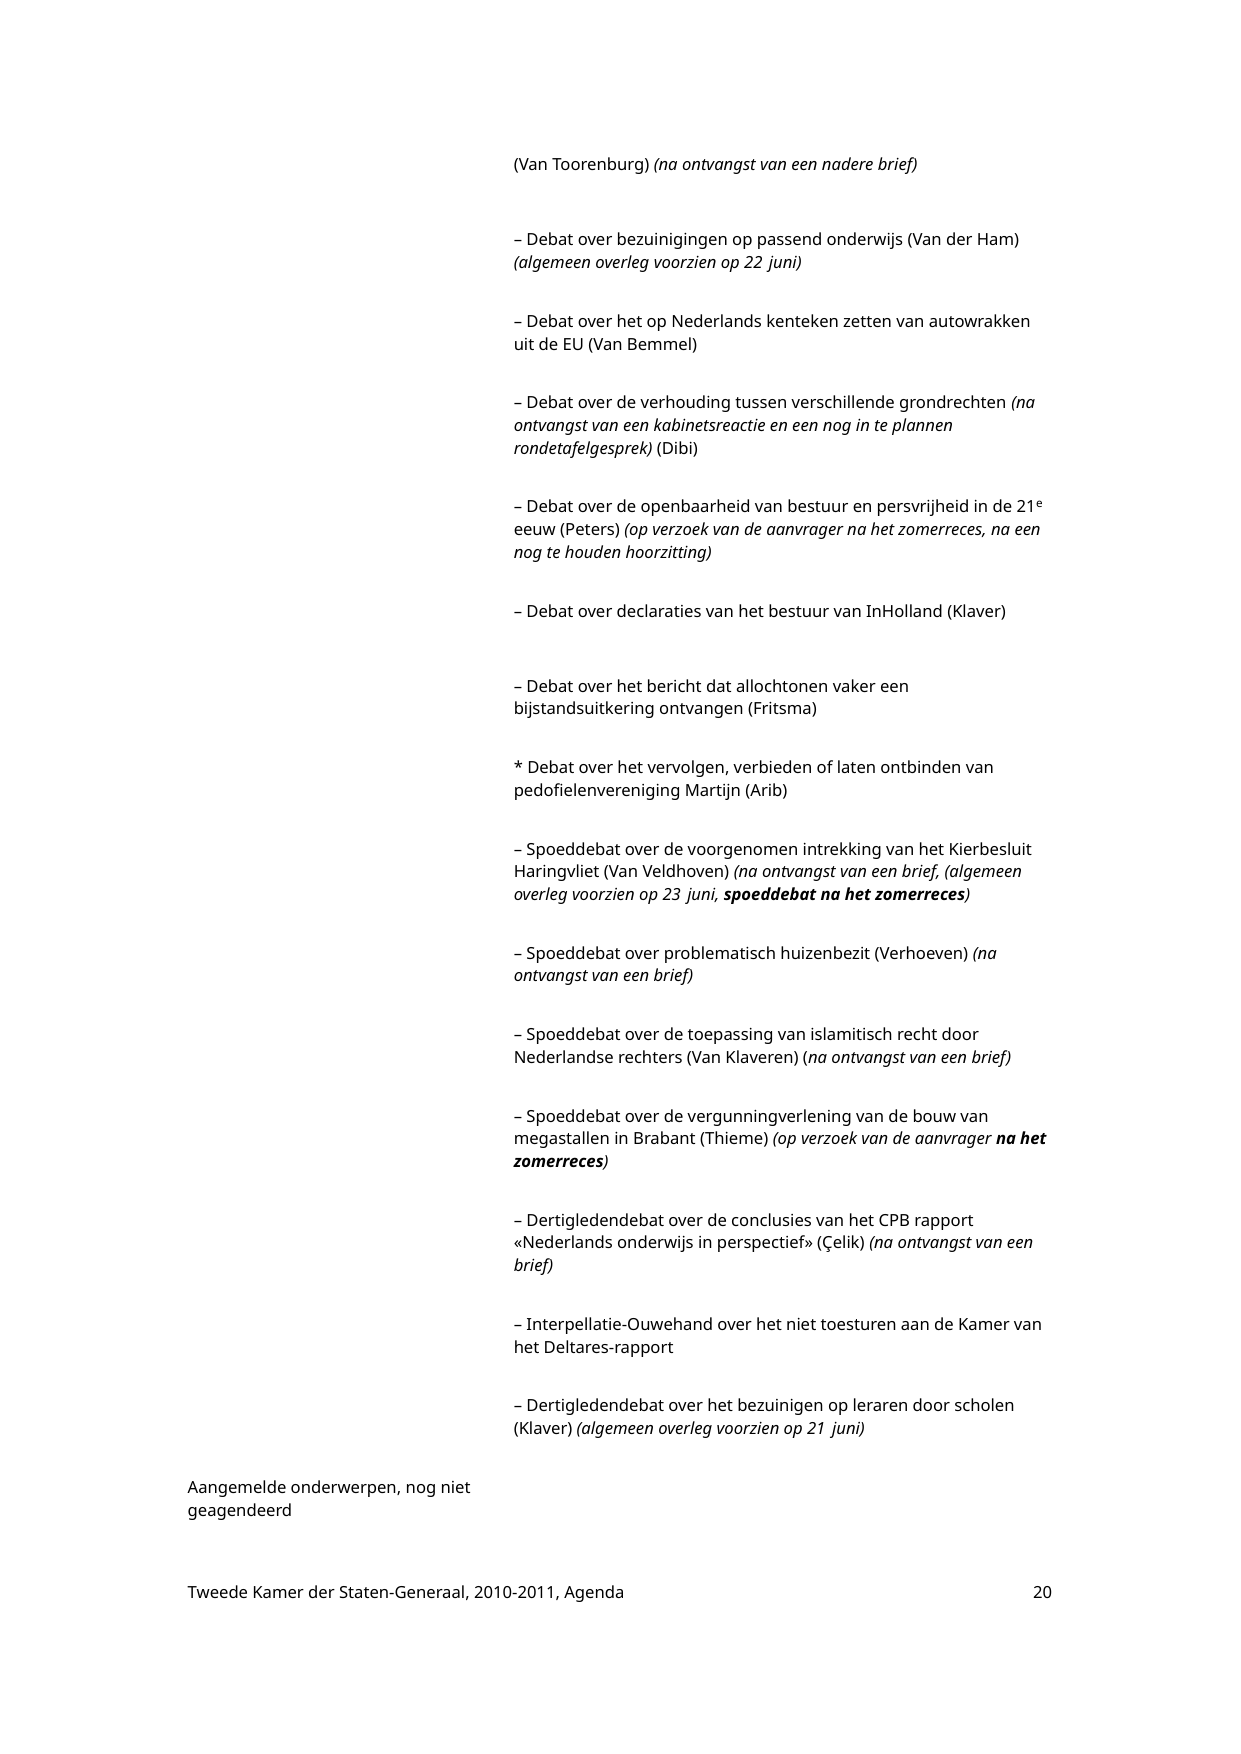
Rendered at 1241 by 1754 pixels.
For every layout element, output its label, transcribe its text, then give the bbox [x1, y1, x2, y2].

table_cell [490, 938, 510, 1020]
table_cell [490, 1391, 510, 1472]
table_cell – Interpellatie-Ouwehand over het niet toesturen aan de Kamer van het Deltares-rapport [510, 1310, 1053, 1391]
table_cell [490, 753, 510, 834]
table_cell [188, 225, 490, 306]
table_cell [188, 1101, 490, 1205]
table_cell – Spoeddebat over de vergunningverlening van de bouw van megastallen in Brabant (Thieme) (op verzoek van de aanvrager na het zomerreces) [510, 1101, 1053, 1205]
table_cell [490, 388, 510, 492]
table_header [490, 1473, 510, 1536]
table_cell [490, 834, 510, 938]
table_header Aangemelde onderwerpen, nog niet geagendeerd [188, 1473, 490, 1536]
table_cell [490, 671, 510, 753]
table_cell – Debat over de verhouding tussen verschillende grondrechten (na ontvangst van een kabinetsreactie en een nog in te plannen rondetafelgesprek) (Dibi) [510, 388, 1053, 492]
table_cell [490, 306, 510, 388]
table_cell – Spoeddebat over de voorgenomen intrekking van het Kierbesluit Haringvliet (Van Veldhoven) (na ontvangst van een brief, (algemeen overleg voorzien op 23 juni, spoeddebat na het zomerreces) [510, 834, 1053, 938]
table_cell – Debat over declaraties van het bestuur van InHolland (Klaver) [510, 596, 1053, 671]
table_cell – Dertigledendebat over de conclusies van het CPB rapport «Nederlands onderwijs in perspectief» (Çelik) (na ontvangst van een brief) [510, 1205, 1053, 1309]
table_cell [188, 1205, 490, 1309]
table_cell – Spoeddebat over de toepassing van islamitisch recht door Nederlandse rechters (Van Klaveren) (na ontvangst van een brief) [510, 1020, 1053, 1101]
table_cell [188, 1391, 490, 1472]
table_cell – Debat over de openbaarheid van bestuur en persvrijheid in de 21e eeuw (Peters) (op verzoek van de aanvrager na het zomerreces, na een nog te houden hoorzitting) [510, 492, 1053, 596]
table_header [510, 1473, 1053, 1536]
table_cell [188, 671, 490, 753]
table_cell [188, 753, 490, 834]
table_cell [490, 150, 510, 225]
table_cell * Debat over het vervolgen, verbieden of laten ontbinden van pedofielenvereniging Martijn (Arib) [510, 753, 1053, 834]
table_cell [490, 1101, 510, 1205]
table_cell – Debat over bezuinigingen op passend onderwijs (Van der Ham) (algemeen overleg voorzien op 22 juni) [510, 225, 1053, 306]
table_cell [188, 1020, 490, 1101]
table_cell [188, 1310, 490, 1391]
table_cell [188, 834, 490, 938]
table_cell [188, 388, 490, 492]
table_cell (Van Toorenburg) (na ontvangst van een nadere brief) [510, 150, 1053, 225]
table_cell – Spoeddebat over problematisch huizenbezit (Verhoeven) (na ontvangst van een brief) [510, 938, 1053, 1020]
table_cell – Debat over het op Nederlands kenteken zetten van autowrakken uit de EU (Van Bemmel) [510, 306, 1053, 388]
table_cell [188, 492, 490, 596]
table_cell [490, 225, 510, 306]
table_cell [490, 492, 510, 596]
table_cell [490, 1020, 510, 1101]
table_cell [490, 1310, 510, 1391]
table_cell [490, 596, 510, 671]
table_cell [188, 150, 490, 225]
table_cell [188, 596, 490, 671]
table_cell [188, 938, 490, 1020]
table_cell [188, 306, 490, 388]
table_cell – Dertigledendebat over het bezuinigen op leraren door scholen (Klaver) (algemeen overleg voorzien op 21 juni) [510, 1391, 1053, 1472]
table_cell – Debat over het bericht dat allochtonen vaker een bijstandsuitkering ontvangen (Fritsma) [510, 671, 1053, 753]
table_cell [490, 1205, 510, 1309]
